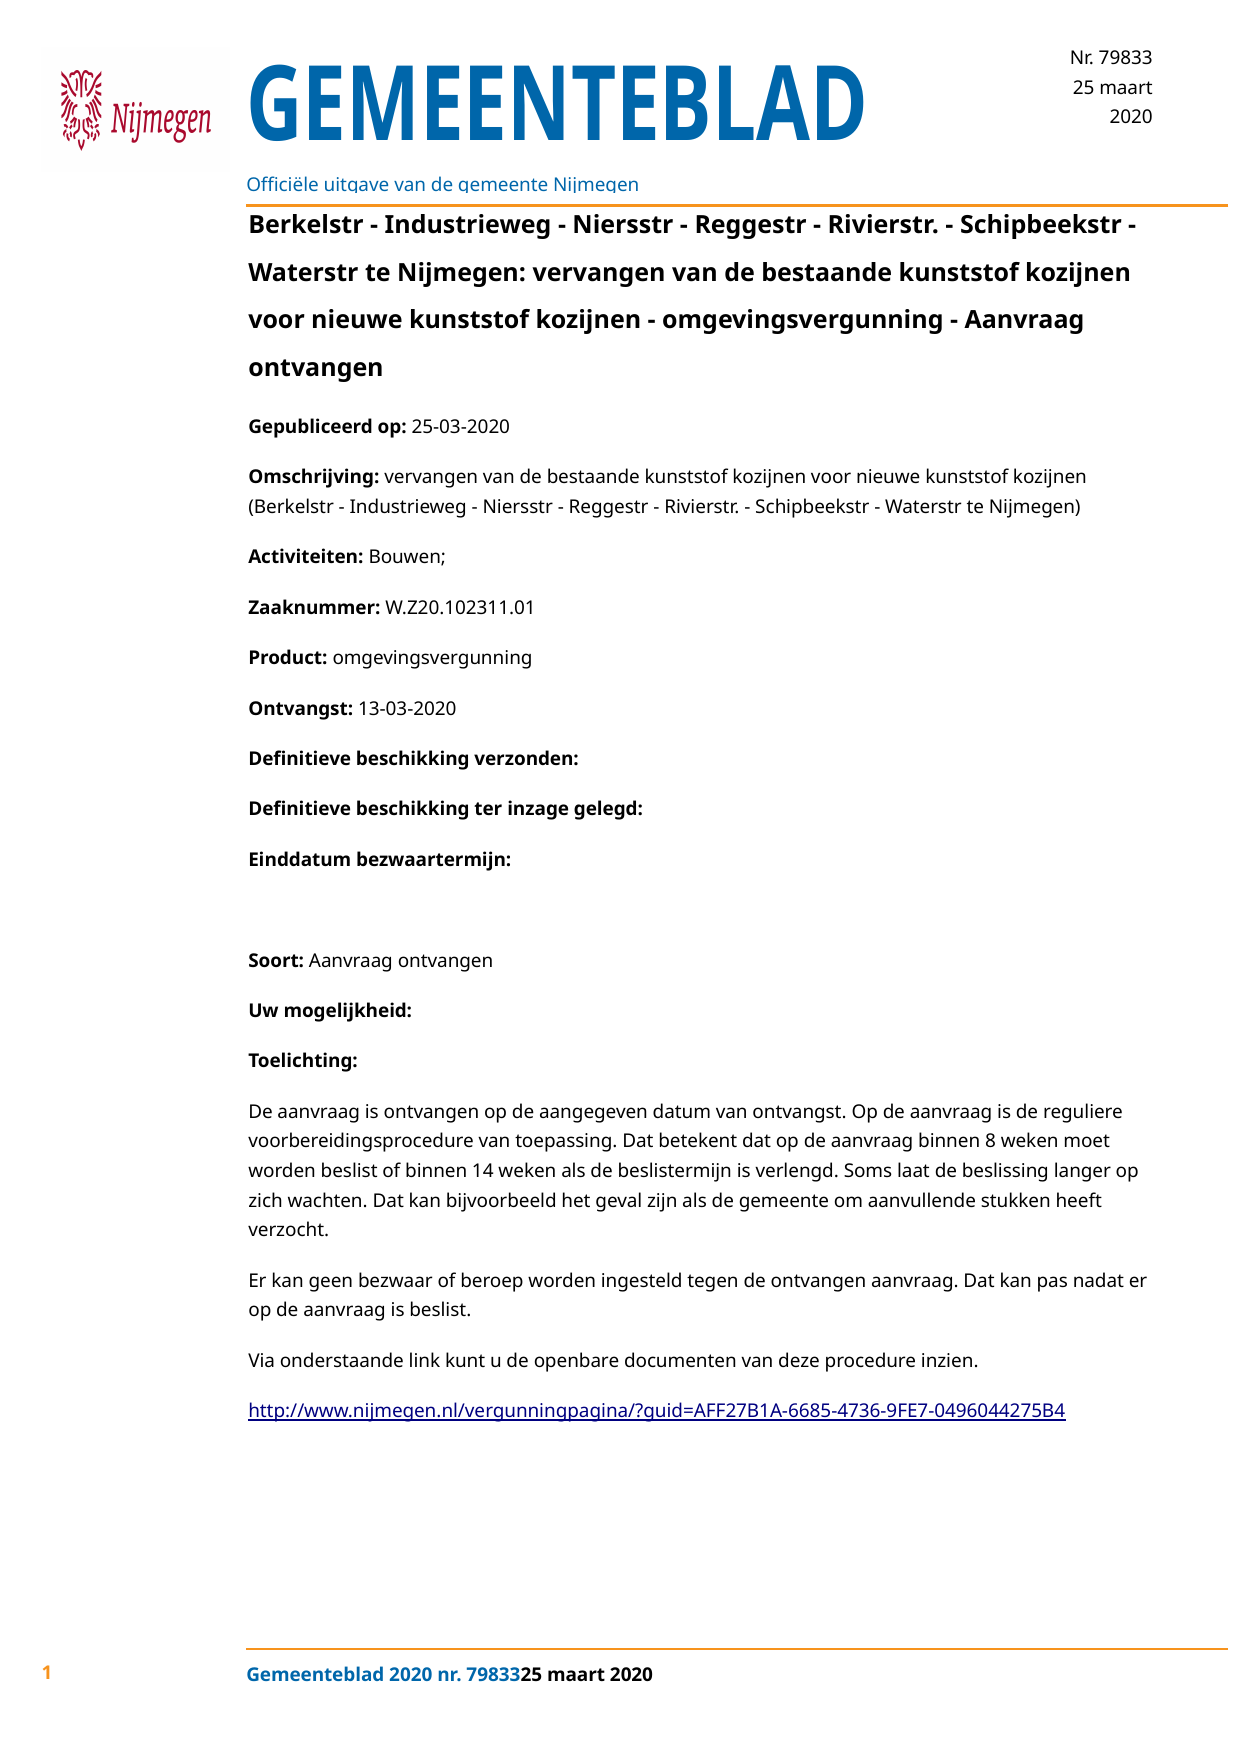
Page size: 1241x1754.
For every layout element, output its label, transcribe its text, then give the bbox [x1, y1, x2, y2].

text Toelichting: [248, 1048, 1152, 1073]
text Definitieve beschikking verzonden: [248, 745, 1152, 771]
text Soort: Aanvraag ontvangen [248, 947, 1152, 973]
text Ontvangst: 13-03-2020 [248, 695, 1152, 721]
text http://www.nijmegen.nl/vergunningpagina/?guid=AFF27B1A-6685-4736-9FE7-0496044275B4 [248, 1397, 1152, 1423]
text Berkelstr - Industrieweg - Niersstr - Reggestr - Rivierstr. - Schipbeekstr - Waterstr te Nijmegen: vervangen van de bestaande kunststof kozijnen voor nieuwe kunststof kozijnen - omgevingsvergunning - Aanvraag ontvangen [248, 207, 1152, 384]
text Gepubliceerd op: 25-03-2020 [248, 413, 1152, 439]
text Einddatum bezwaartermijn: [248, 846, 1152, 872]
text Definitieve beschikking ter inzage gelegd: [248, 796, 1152, 821]
text Product: omgevingsvergunning [248, 644, 1152, 670]
text Activiteiten: Bouwen; [248, 543, 1152, 569]
text Via onderstaande link kunt u de openbare documenten van deze procedure inzien. [248, 1347, 1152, 1373]
text Zaaknummer: W.Z20.102311.01 [248, 594, 1152, 620]
picture [41, 47, 231, 172]
text Omschrijving: vervangen van de bestaande kunststof kozijnen voor nieuwe kunststof kozijnen (Berkelstr - Industrieweg - Niersstr - Reggestr - Rivierstr. - Schipbeekstr - Waterstr te Nijmegen) [248, 463, 1152, 519]
text Uw mogelijkheid: [248, 997, 1152, 1023]
text Er kan geen bezwaar of beroep worden ingesteld tegen de ontvangen aanvraag. Dat kan pas nadat er op de aanvraag is beslist. [248, 1267, 1152, 1322]
text De aanvraag is ontvangen op de aangegeven datum van ontvangst. Op de aanvraag is de reguliere voorbereidingsprocedure van toepassing. Dat betekent dat op de aanvraag binnen 8 weken moet worden beslist of binnen 14 weken als de beslistermijn is verlengd. Soms laat de beslissing langer op zich wachten. Dat kan bijvoorbeeld het geval zijn als de gemeente om aanvullende stukken heeft verzocht. [248, 1098, 1152, 1242]
